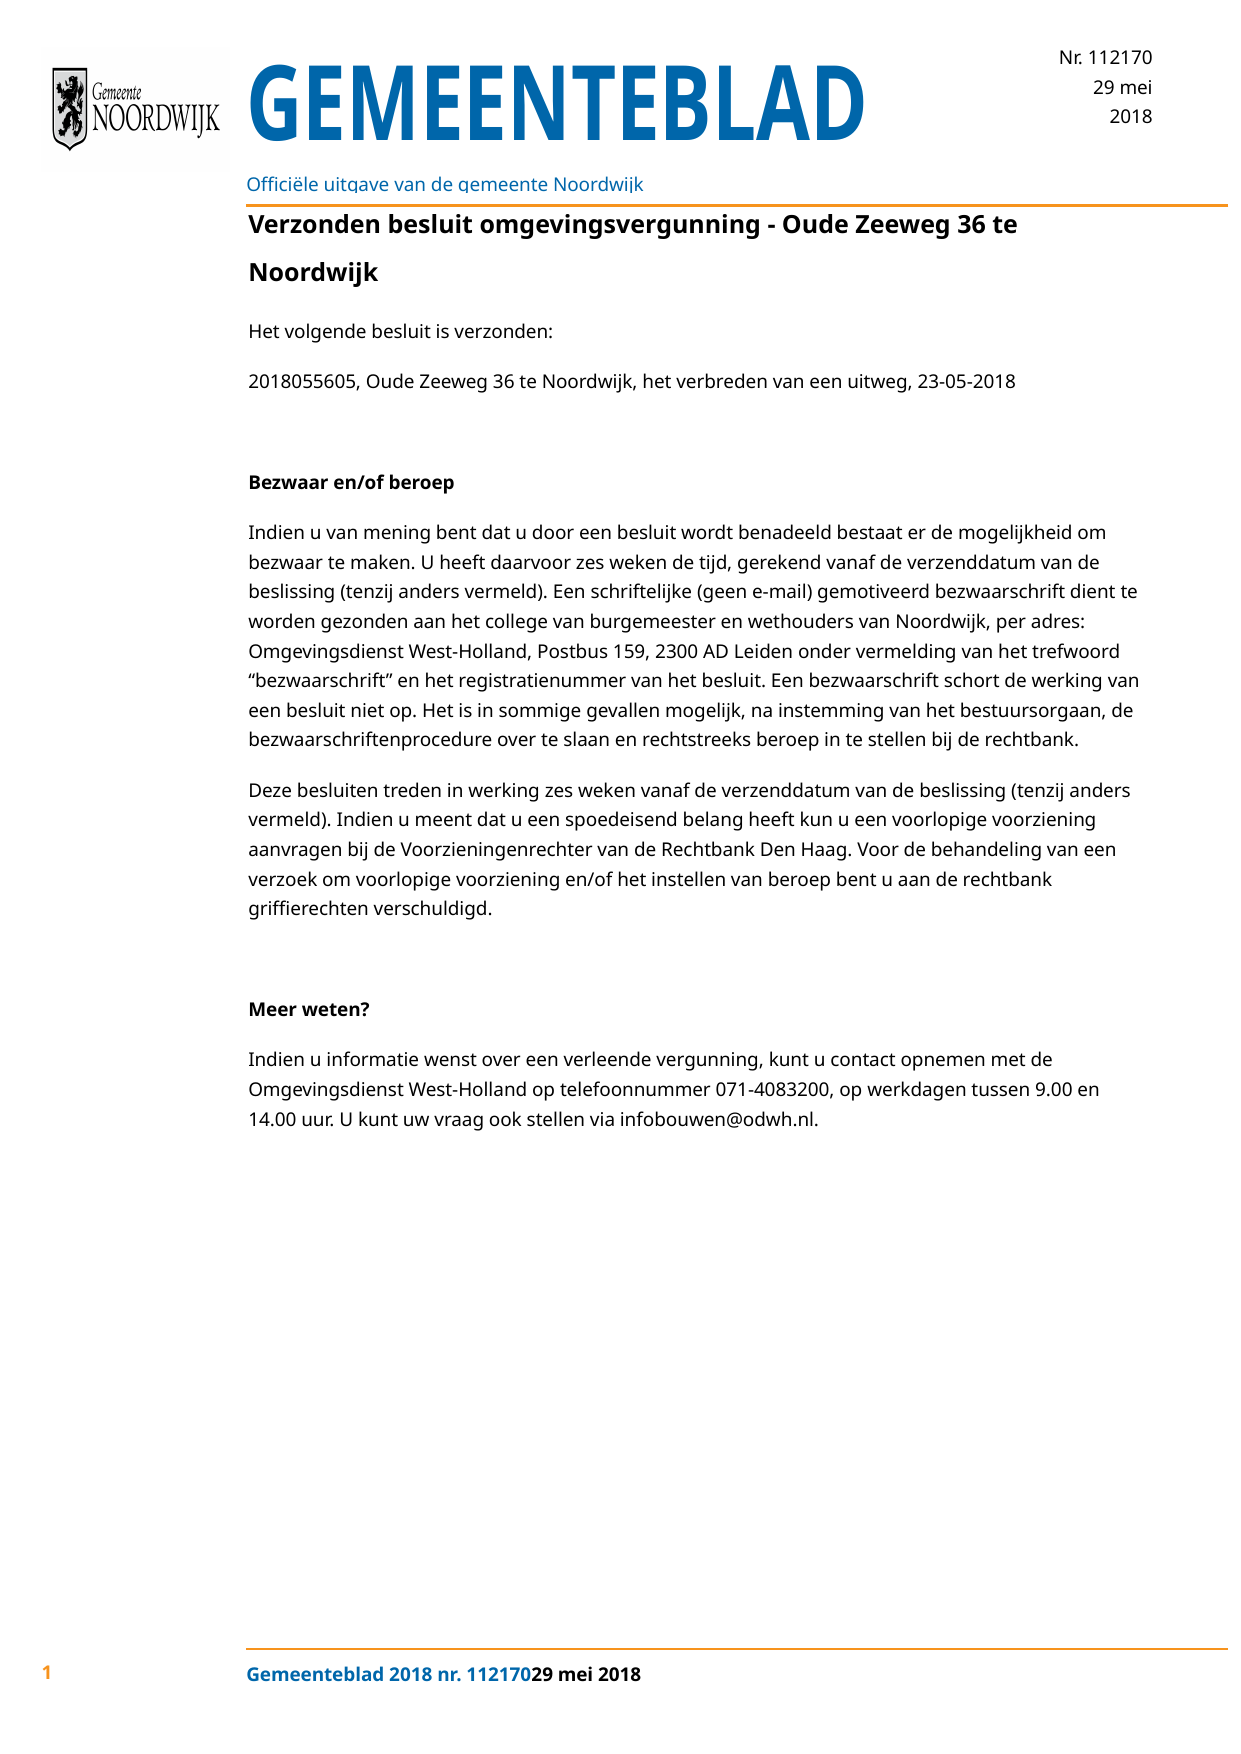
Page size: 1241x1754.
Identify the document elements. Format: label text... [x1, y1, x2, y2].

text Bezwaar en/of beroep [248, 469, 1152, 495]
picture [41, 47, 231, 172]
text Deze besluiten treden in werking zes weken vanaf de verzenddatum van de beslissing (tenzij anders vermeld). Indien u meent dat u een spoedeisend belang heeft kun u een voorlopige voorziening aanvragen bij de Voorzieningenrechter van de Rechtbank Den Haag. Voor de behandeling van een verzoek om voorlopige voorziening en/of het instellen van beroep bent u aan de rechtbank griffierechten verschuldigd. [248, 777, 1152, 921]
text Indien u van mening bent dat u door een besluit wordt benadeeld bestaat er de mogelijkheid om bezwaar te maken. U heeft daarvoor zes weken de tijd, gerekend vanaf de verzenddatum van de beslissing (tenzij anders vermeld). Een schriftelijke (geen e-mail) gemotiveerd bezwaarschrift dient te worden gezonden aan het college van burgemeester en wethouders van Noordwijk, per adres: Omgevingsdienst West-Holland, Postbus 159, 2300 AD Leiden onder vermelding van het trefwoord “bezwaarschrift” en het registratienummer van het besluit. Een bezwaarschrift schort de werking van een besluit niet op. Het is in sommige gevallen mogelijk, na instemming van het bestuursorgaan, de bezwaarschriftenprocedure over te slaan en rechtstreeks beroep in te stellen bij de rechtbank. [248, 519, 1152, 752]
text Verzonden besluit omgevingsvergunning - Oude Zeeweg 36 te Noordwijk [248, 207, 1152, 288]
text Het volgende besluit is verzonden: [248, 318, 1152, 344]
text 2018055605, Oude Zeeweg 36 te Noordwijk, het verbreden van een uitweg, 23-05-2018 [248, 368, 1152, 394]
text Indien u informatie wenst over een verleende vergunning, kunt u contact opnemen met de Omgevingsdienst West-Holland op telefoonnummer 071-4083200, op werkdagen tussen 9.00 en 14.00 uur. U kunt uw vraag ook stellen via infobouwen@odwh.nl. [248, 1047, 1152, 1132]
text Meer weten? [248, 996, 1152, 1022]
